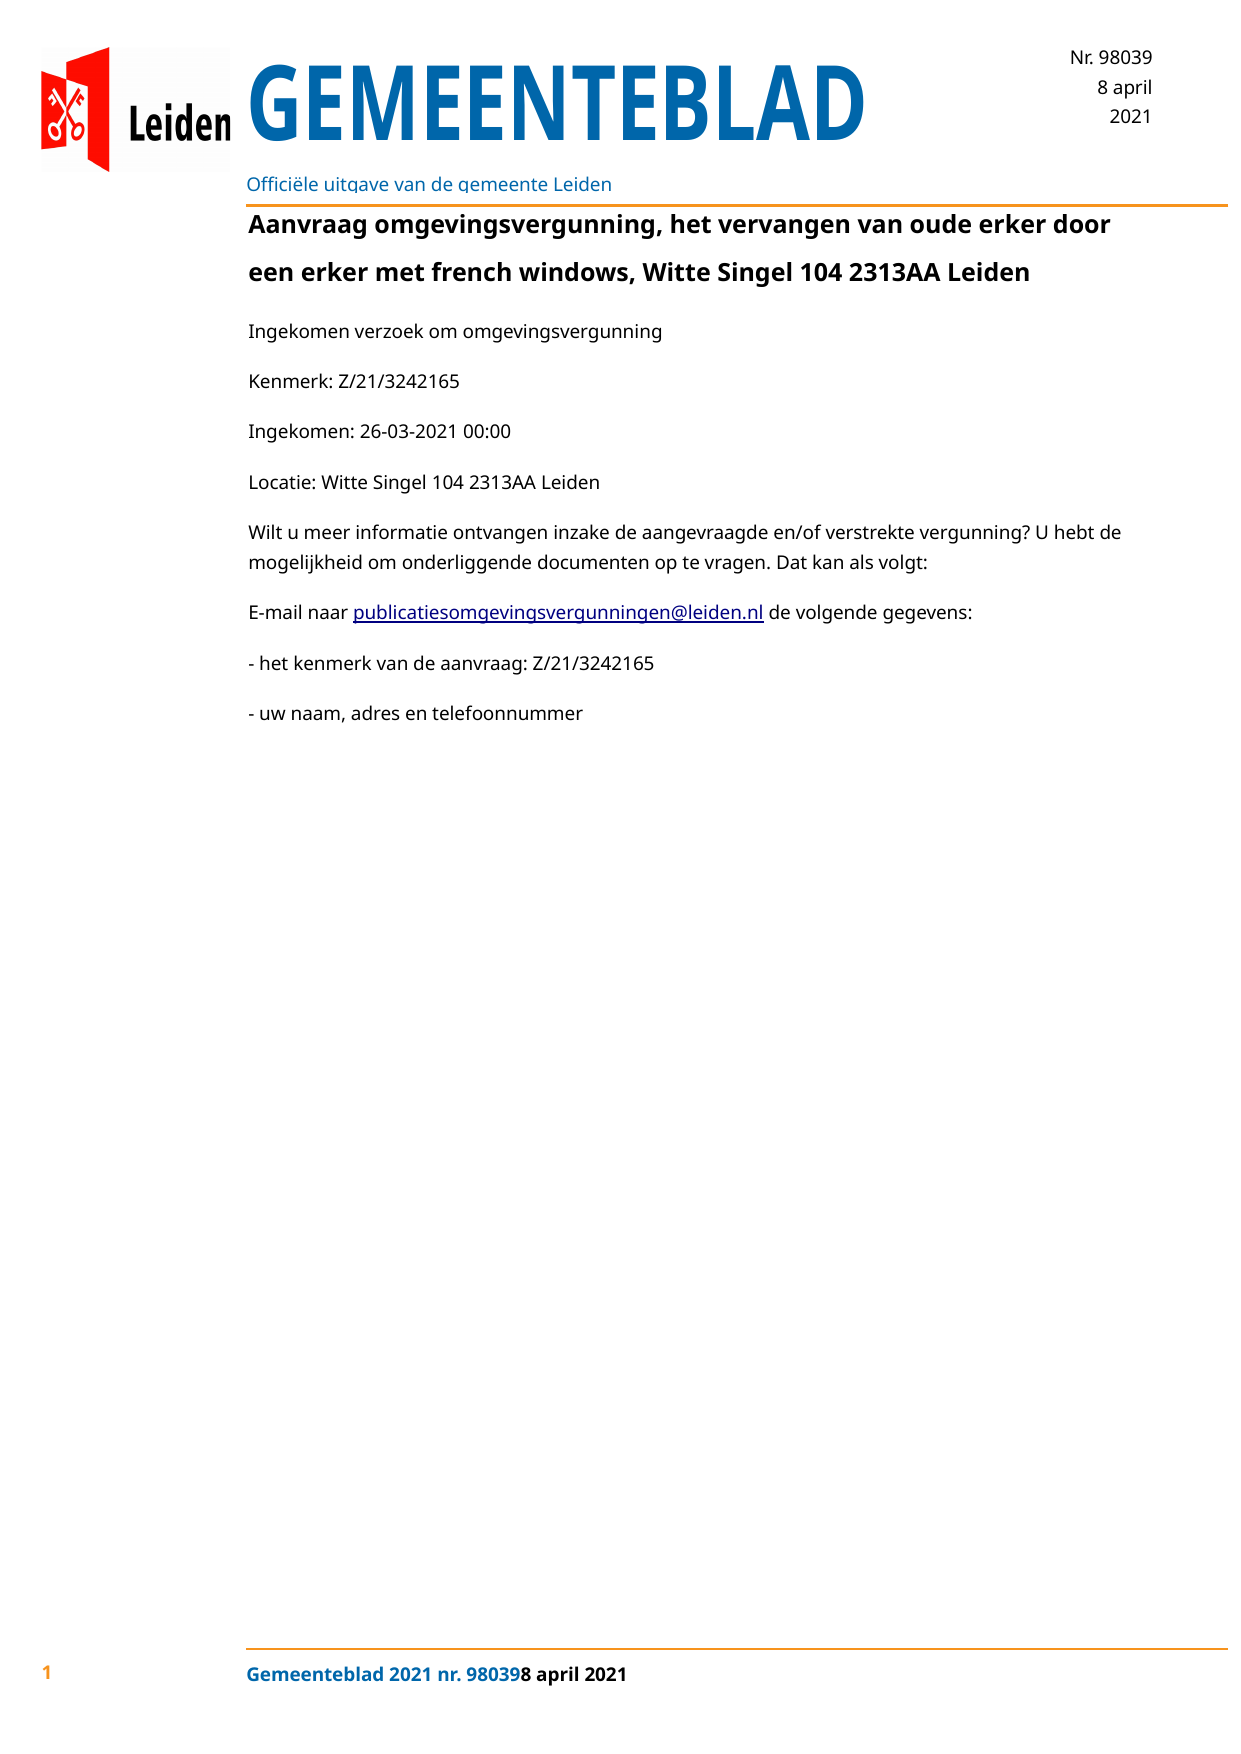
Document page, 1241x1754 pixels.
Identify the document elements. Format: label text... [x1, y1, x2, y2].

picture [41, 47, 231, 172]
text Wilt u meer informatie ontvangen inzake de aangevraagde en/of verstrekte vergunning? U hebt de mogelijkheid om onderliggende documenten op te vragen. Dat kan als volgt: [248, 519, 1152, 575]
text Ingekomen verzoek om omgevingsvergunning [248, 318, 1152, 344]
text Kenmerk: Z/21/3242165 [248, 368, 1152, 394]
text - uw naam, adres en telefoonnummer [248, 700, 1152, 726]
text Ingekomen: 26-03-2021 00:00 [248, 419, 1152, 444]
text - het kenmerk van de aanvraag: Z/21/3242165 [248, 650, 1152, 676]
text Aanvraag omgevingsvergunning, het vervangen van oude erker door een erker met french windows, Witte Singel 104 2313AA Leiden [248, 207, 1152, 288]
text E-mail naar publicatiesomgevingsvergunningen@leiden.nl de volgende gegevens: [248, 599, 1152, 625]
text Locatie: Witte Singel 104 2313AA Leiden [248, 469, 1152, 495]
